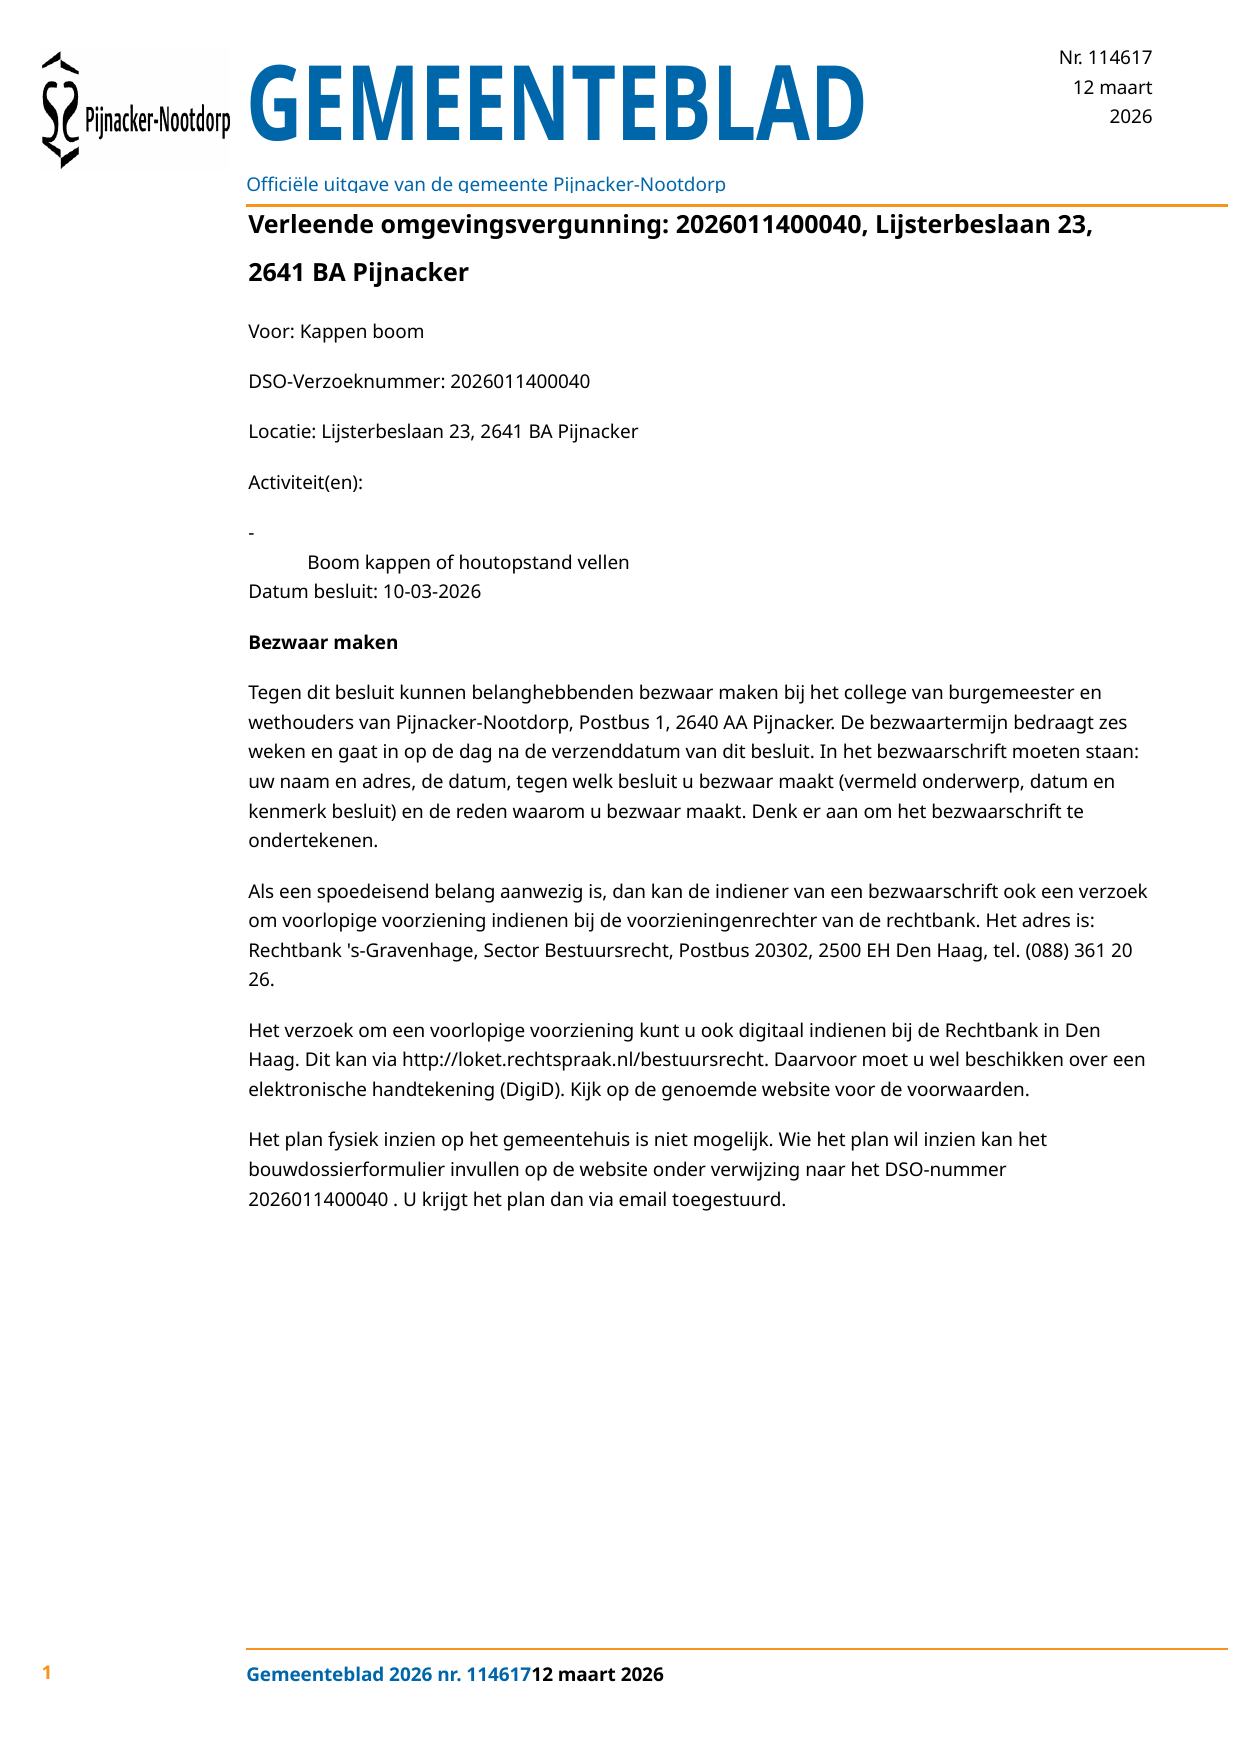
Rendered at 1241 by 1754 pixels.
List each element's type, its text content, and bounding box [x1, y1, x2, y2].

text Bezwaar maken [248, 629, 1152, 655]
text Het plan fysiek inzien op het gemeentehuis is niet mogelijk. Wie het plan wil inzien kan het bouwdossierformulier invullen op de website onder verwijzing naar het DSO-nummer 2026011400040 . U krijgt het plan dan via email toegestuurd. [248, 1127, 1152, 1212]
text Tegen dit besluit kunnen belanghebbenden bezwaar maken bij het college van burgemeester en wethouders van Pijnacker-Nootdorp, Postbus 1, 2640 AA Pijnacker. De bezwaartermijn bedraagt zes weken en gaat in op de dag na de verzenddatum van dit besluit. In het bezwaarschrift moeten staan: uw naam en adres, de datum, tegen welk besluit u bezwaar maakt (vermeld onderwerp, datum en kenmerk besluit) en de reden waarom u bezwaar maakt. Denk er aan om het bezwaarschrift te ondertekenen. [248, 679, 1152, 853]
text Verleende omgevingsvergunning: 2026011400040, Lijsterbeslaan 23, 2641 BA Pijnacker [248, 207, 1152, 288]
text Datum besluit: 10-03-2026 [248, 579, 1152, 604]
text Locatie: Lijsterbeslaan 23, 2641 BA Pijnacker [248, 419, 1152, 444]
text Het verzoek om een voorlopige voorziening kunt u ook digitaal indienen bij de Rechtbank in Den Haag. Dit kan via http://loket.rechtspraak.nl/bestuursrecht. Daarvoor moet u wel beschikken over een elektronische handtekening (DigiD). Kijk op de genoemde website voor de voorwaarden. [248, 1017, 1152, 1102]
text Voor: Kappen boom [248, 318, 1152, 344]
text Als een spoedeisend belang aanwezig is, dan kan de indiener van een bezwaarschrift ook een verzoek om voorlopige voorziening indienen bij de voorzieningenrechter van de rechtbank. Het adres is: Rechtbank 's-Gravenhage, Sector Bestuursrecht, Postbus 20302, 2500 EH Den Haag, tel. (088) 361 20 26. [248, 878, 1152, 992]
list Boom kappen of houtopstand vellen [248, 549, 1152, 575]
picture [41, 47, 231, 172]
text Activiteit(en): [248, 469, 1152, 495]
text DSO-Verzoeknummer: 2026011400040 [248, 368, 1152, 394]
